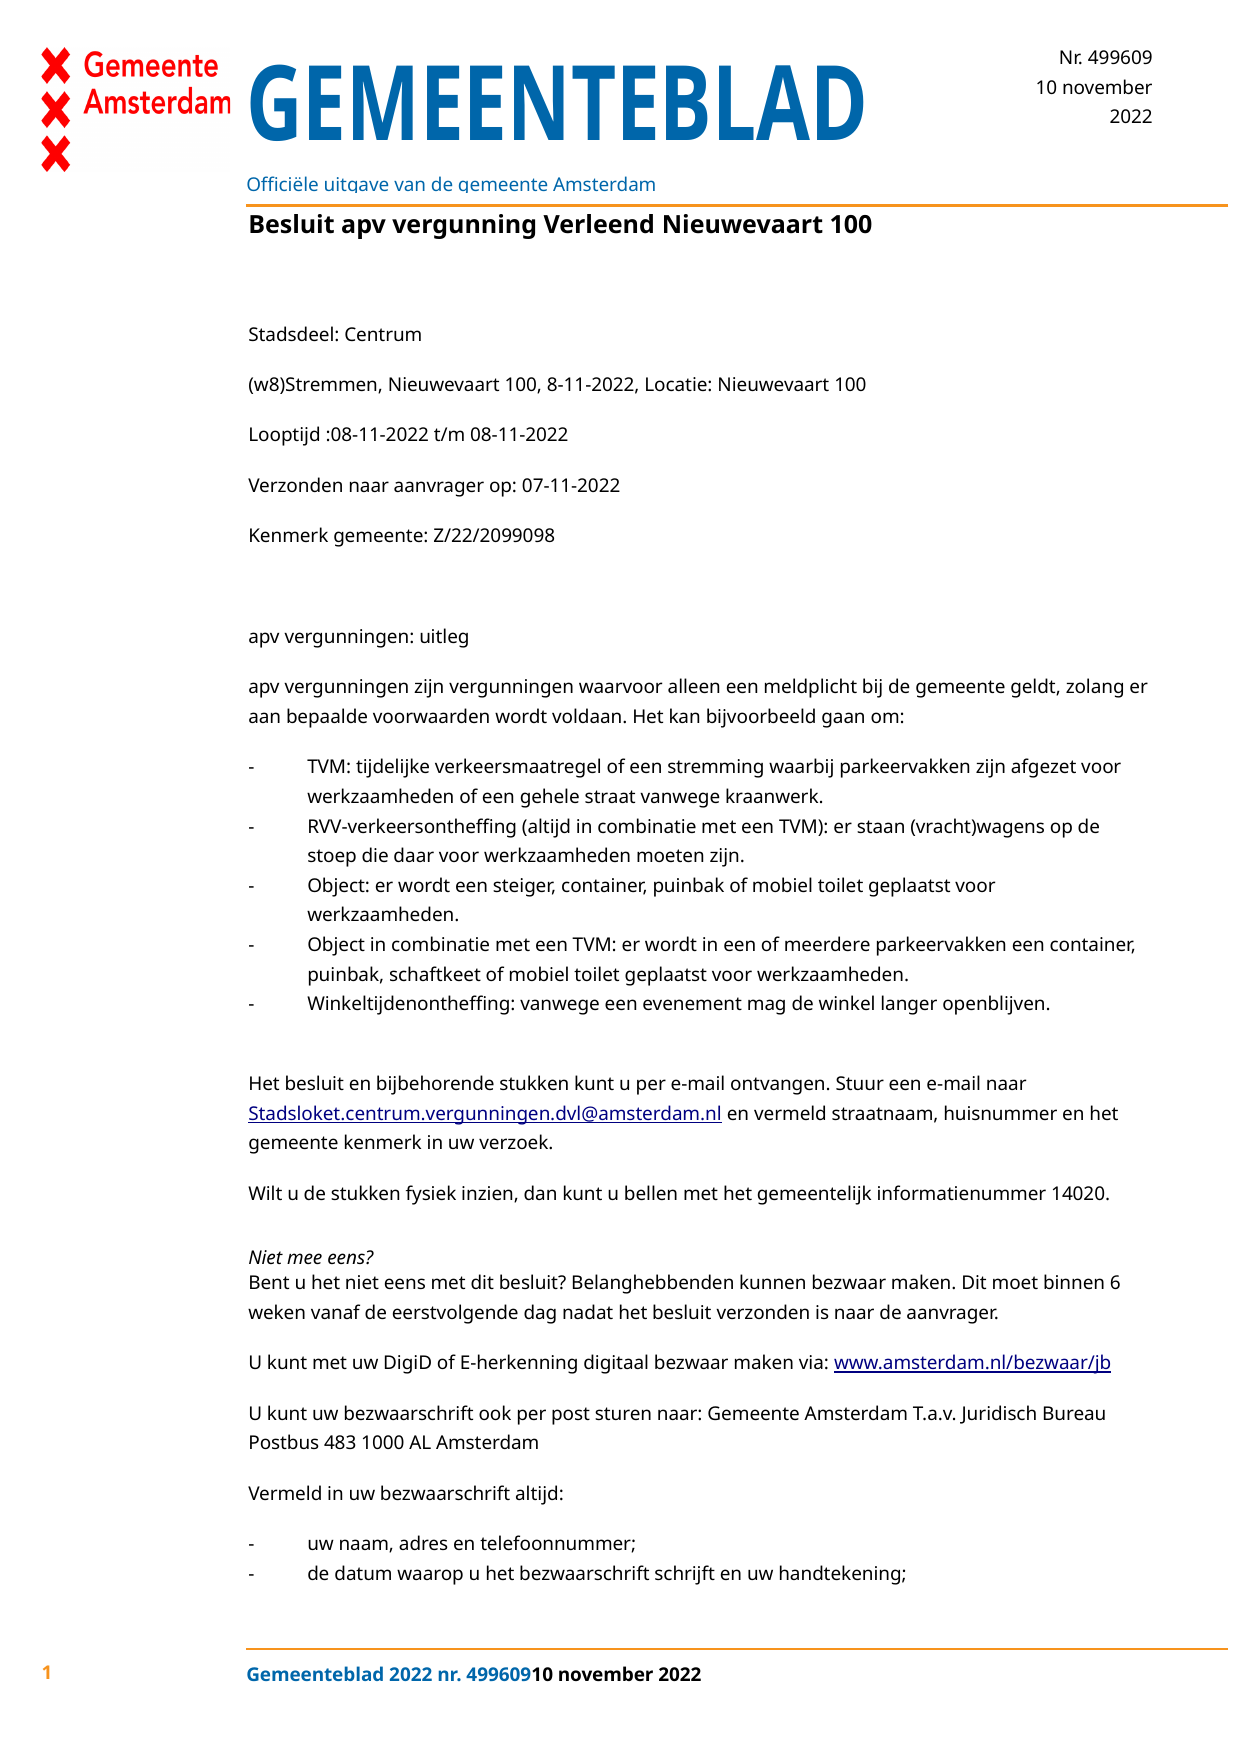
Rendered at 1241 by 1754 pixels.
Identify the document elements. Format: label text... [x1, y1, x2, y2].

text apv vergunningen: uitleg [248, 623, 1152, 649]
text Niet mee eens? [248, 1244, 1152, 1269]
list TVM: tijdelijke verkeersmaatregel of een stremming waarbij parkeervakken zijn afgezet voor werkzaamheden of een gehele straat vanwege kraanwerk. [248, 754, 1152, 809]
text Wilt u de stukken fysiek inzien, dan kunt u bellen met het gemeentelijk informatienummer 14020. [248, 1180, 1152, 1206]
text Vermeld in uw bezwaarschrift altijd: [248, 1480, 1152, 1506]
list de datum waarop u het bezwaarschrift schrijft en uw handtekening; [248, 1560, 1152, 1586]
picture [41, 47, 231, 172]
list Object: er wordt een steiger, container, puinbak of mobiel toilet geplaatst voor werkzaamheden. [248, 872, 1152, 927]
text Bent u het niet eens met dit besluit? Belanghebbenden kunnen bezwaar maken. Dit moet binnen 6 weken vanaf de eerstvolgende dag nadat het besluit verzonden is naar de aanvrager. [248, 1269, 1152, 1325]
text Stadsdeel: Centrum [248, 321, 1152, 346]
text Verzonden naar aanvrager op: 07-11-2022 [248, 472, 1152, 498]
text (w8)Stremmen, Nieuwevaart 100, 8-11-2022, Locatie: Nieuwevaart 100 [248, 371, 1152, 397]
text U kunt uw bezwaarschrift ook per post sturen naar: Gemeente Amsterdam T.a.v. Juridisch Bureau Postbus 483 1000 AL Amsterdam [248, 1400, 1152, 1455]
text Besluit apv vergunning Verleend Nieuwevaart 100 [248, 207, 1152, 241]
text Het besluit en bijbehorende stukken kunt u per e-mail ontvangen. Stuur een e-mail naar Stadsloket.centrum.vergunningen.dvl@amsterdam.nl en vermeld straatnaam, huisnummer en het gemeente kenmerk in uw verzoek. [248, 1070, 1152, 1155]
list Object in combinatie met een TVM: er wordt in een of meerdere parkeervakken een container, puinbak, schaftkeet of mobiel toilet geplaatst voor werkzaamheden. [248, 931, 1152, 986]
list uw naam, adres en telefoonnummer; [248, 1530, 1152, 1556]
text Looptijd :08-11-2022 t/m 08-11-2022 [248, 422, 1152, 447]
text Kenmerk gemeente: Z/22/2099098 [248, 522, 1152, 548]
text apv vergunningen zijn vergunningen waarvoor alleen een meldplicht bij de gemeente geldt, zolang er aan bepaalde voorwaarden wordt voldaan. Het kan bijvoorbeeld gaan om: [248, 674, 1152, 729]
list Winkeltijdenontheffing: vanwege een evenement mag de winkel langer openblijven. [248, 990, 1152, 1016]
list RVV-verkeersontheffing (altijd in combinatie met een TVM): er staan (vracht)wagens op de stoep die daar voor werkzaamheden moeten zijn. [248, 813, 1152, 868]
text U kunt met uw DigiD of E-herkenning digitaal bezwaar maken via: www.amsterdam.nl/bezwaar/jb [248, 1349, 1152, 1375]
